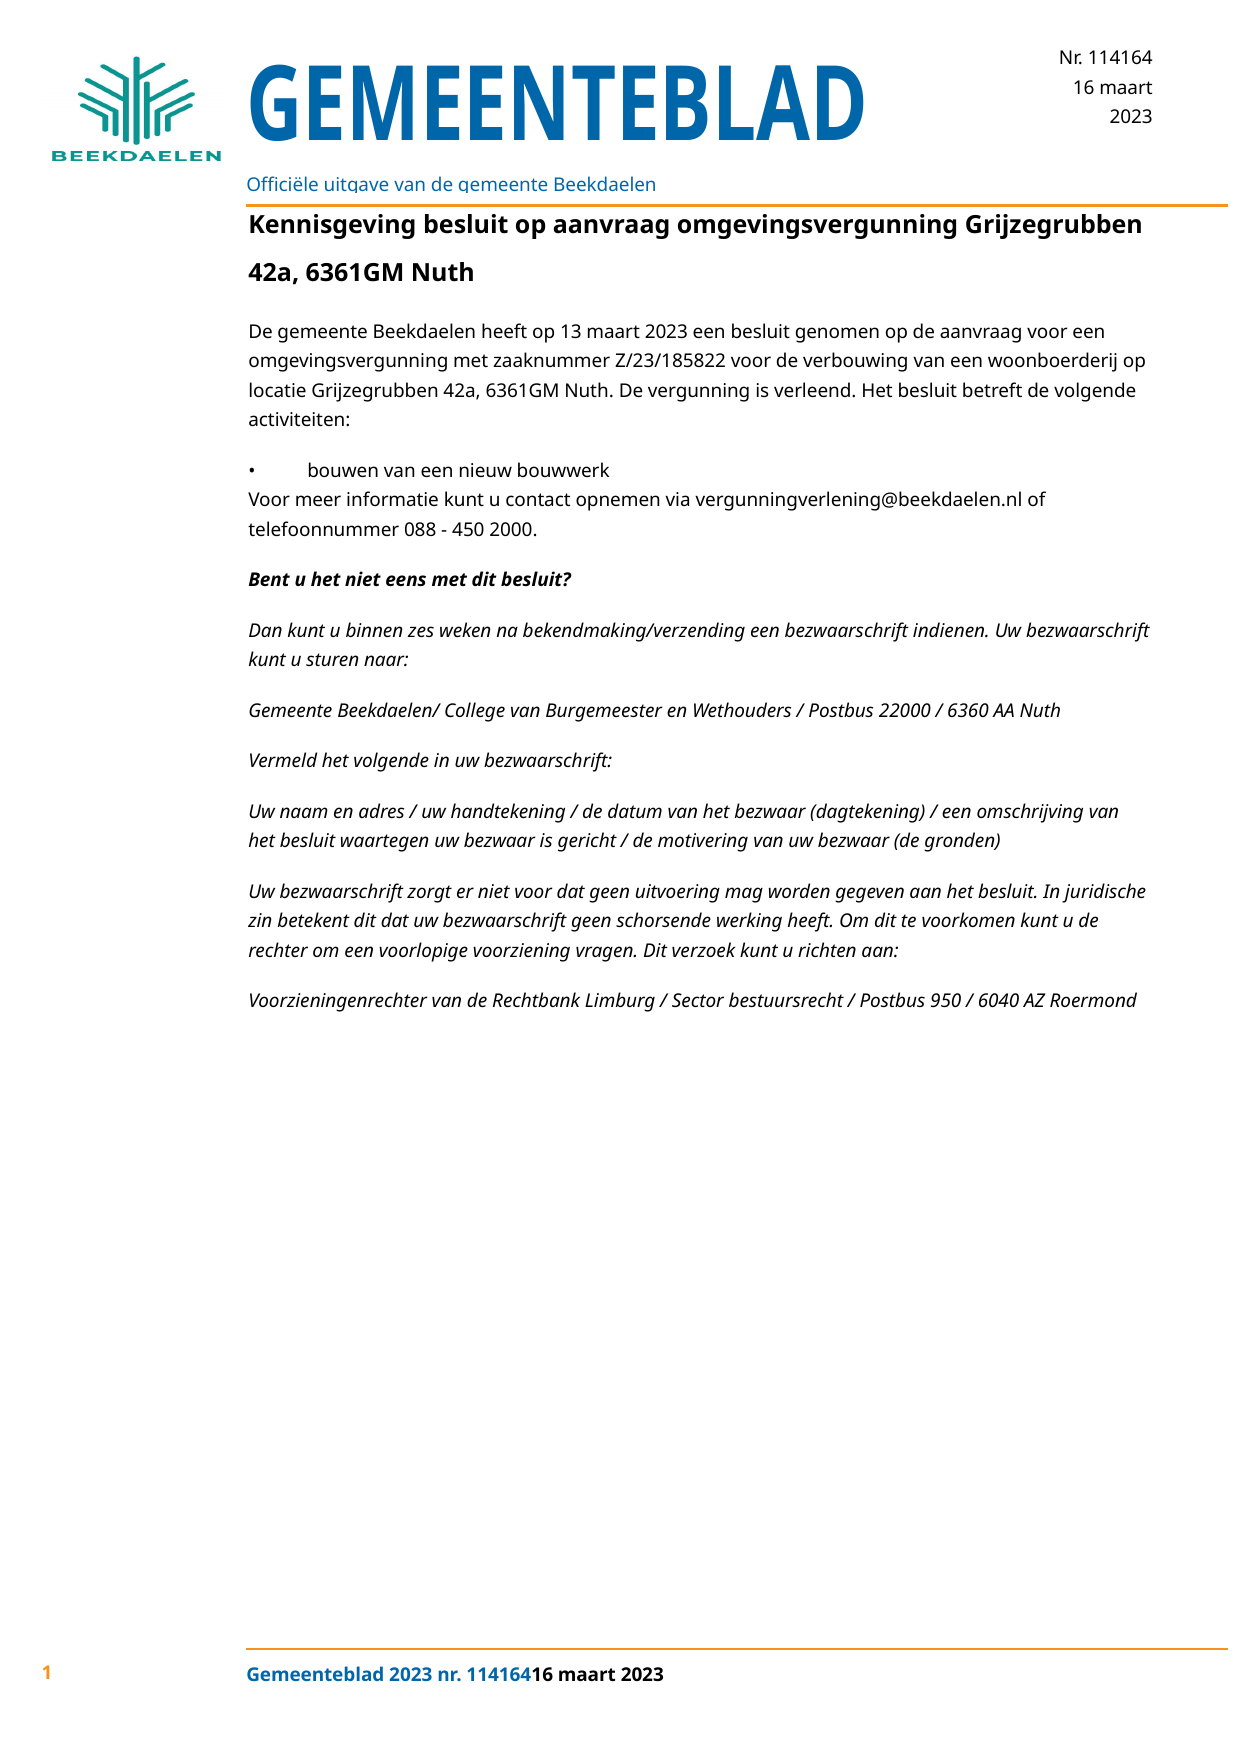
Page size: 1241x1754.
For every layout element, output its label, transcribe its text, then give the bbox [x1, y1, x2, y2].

text Voorzieningenrechter van de Rechtbank Limburg / Sector bestuursrecht / Postbus 950 / 6040 AZ Roermond [248, 987, 1152, 1013]
text Gemeente Beekdaelen/ College van Burgemeester en Wethouders / Postbus 22000 / 6360 AA Nuth [248, 697, 1152, 723]
text Bent u het niet eens met dit besluit? [248, 567, 1152, 592]
text Uw naam en adres / uw handtekening / de datum van het bezwaar (dagtekening) / een omschrijving van het besluit waartegen uw bezwaar is gericht / de motivering van uw bezwaar (de gronden) [248, 798, 1152, 853]
text Vermeld het volgende in uw bezwaarschrift: [248, 747, 1152, 773]
list bouwen van een nieuw bouwwerk [248, 457, 1152, 483]
text Dan kunt u binnen zes weken na bekendmaking/verzending een bezwaarschrift indienen. Uw bezwaarschrift kunt u sturen naar: [248, 617, 1152, 672]
text Voor meer informatie kunt u contact opnemen via vergunningverlening@beekdaelen.nl of telefoonnummer 088 - 450 2000. [248, 487, 1152, 542]
picture [41, 47, 231, 172]
text Uw bezwaarschrift zorgt er niet voor dat geen uitvoering mag worden gegeven aan het besluit. In juridische zin betekent dit dat uw bezwaarschrift geen schorsende werking heeft. Om dit te voorkomen kunt u de rechter om een voorlopige voorziening vragen. Dit verzoek kunt u richten aan: [248, 878, 1152, 963]
text De gemeente Beekdaelen heeft op 13 maart 2023 een besluit genomen op de aanvraag voor een omgevingsvergunning met zaaknummer Z/23/185822 voor de verbouwing van een woonboerderij op locatie Grijzegrubben 42a, 6361GM Nuth. De vergunning is verleend. Het besluit betreft de volgende activiteiten: [248, 318, 1152, 432]
text Kennisgeving besluit op aanvraag omgevingsvergunning Grijzegrubben 42a, 6361GM Nuth [248, 207, 1152, 288]
